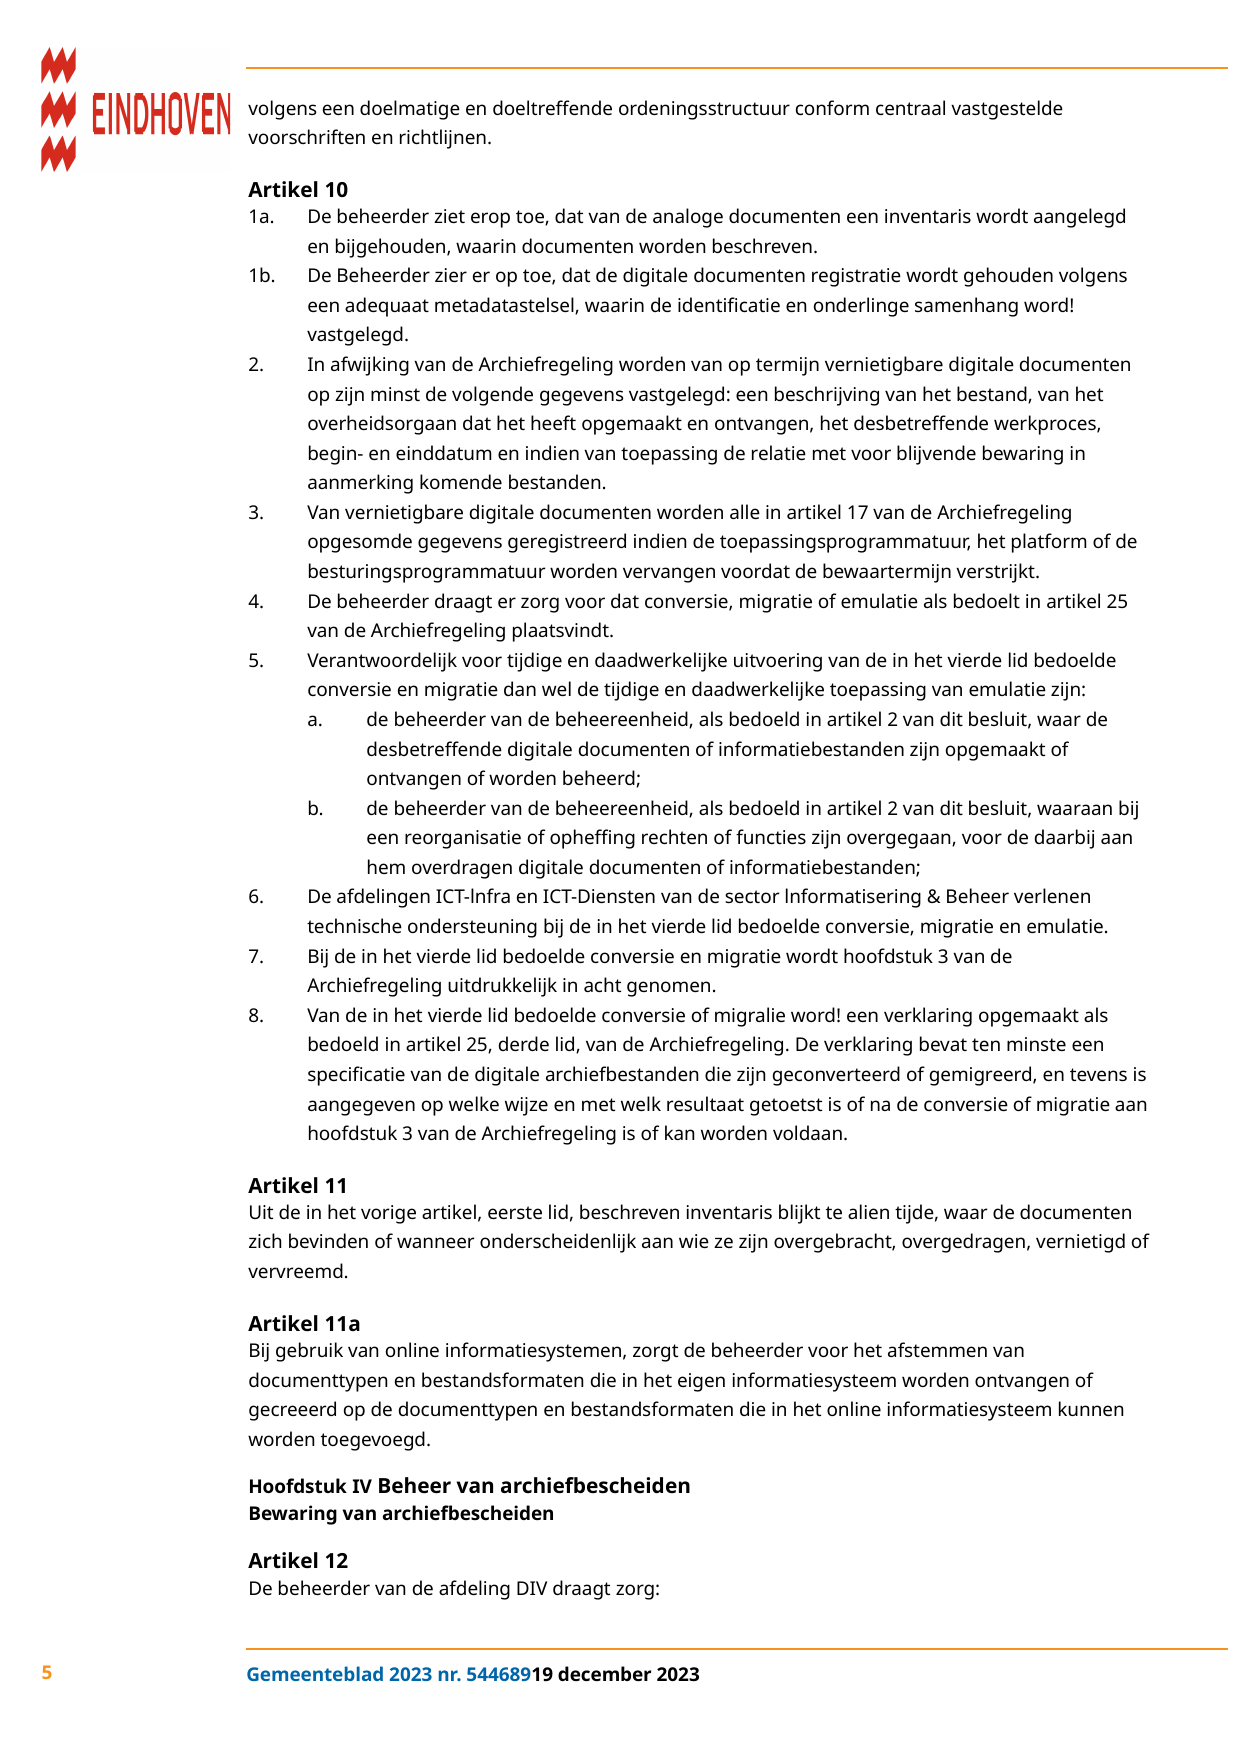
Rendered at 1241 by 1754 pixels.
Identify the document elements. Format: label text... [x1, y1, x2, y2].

text Hoofdstuk IV Beheer van archiefbescheiden [248, 1472, 1152, 1500]
text De beheerder van de afdeling DIV draagt zorg: [248, 1575, 1152, 1601]
list de beheerder van de beheereenheid, als bedoeld in artikel 2 van dit besluit, waaraan bij een reorganisatie of opheffing rechten of functies zijn overgegaan, voor de daarbij aan hem overdragen digitale documenten of informatiebestanden; [307, 795, 1152, 880]
list De Beheerder zier er op toe, dat de digitale documenten registratie wordt gehouden volgens een adequaat metadatastelsel, waarin de identificatie en onderlinge samenhang word! vastgelegd. [248, 262, 1152, 347]
list De beheerder draagt er zorg voor dat conversie, migratie of emulatie als bedoelt in artikel 25 van de Archiefregeling plaatsvindt. [248, 588, 1152, 643]
text Bij gebruik van online informatiesystemen, zorgt de beheerder voor het afstemmen van documenttypen en bestandsformaten die in het eigen informatiesysteem worden ontvangen of gecreeerd op de documenttypen en bestandsformaten die in het online informatiesysteem kunnen worden toegevoegd. [248, 1337, 1152, 1452]
list Van vernietigbare digitale documenten worden alle in artikel 17 van de Archiefregeling opgesomde gegevens geregistreerd indien de toepassingsprogrammatuur, het platform of de besturingsprogrammatuur worden vervangen voordat de bewaartermijn verstrijkt. [248, 499, 1152, 584]
list De beheerder ziet erop toe, dat van de analoge documenten een inventaris wordt aangelegd en bijgehouden, waarin documenten worden beschreven. [248, 203, 1152, 258]
picture [41, 47, 231, 172]
list Van de in het vierde lid bedoelde conversie of migralie word! een verklaring opgemaakt als bedoeld in artikel 25, derde lid, van de Archiefregeling. De verklaring bevat ten minste een specificatie van de digitale archiefbestanden die zijn geconverteerd of gemigreerd, en tevens is aangegeven op welke wijze en met welk resultaat getoetst is of na de conversie of migratie aan hoofdstuk 3 van de Archiefregeling is of kan worden voldaan. [248, 1002, 1152, 1146]
text Artikel 10 [248, 175, 1152, 203]
text Artikel 12 [248, 1547, 1152, 1575]
text volgens een doelmatige en doeltreffende ordeningsstructuur conform centraal vastgestelde voorschriften en richtlijnen. [248, 95, 1152, 150]
text Artikel 11a [248, 1309, 1152, 1337]
list In afwijking van de Archiefregeling worden van op termijn vernietigbare digitale documenten op zijn minst de volgende gegevens vastgelegd: een beschrijving van het bestand, van het overheidsorgaan dat het heeft opgemaakt en ontvangen, het desbetreffende werkproces, begin- en einddatum en indien van toepassing de relatie met voor blijvende bewaring in aanmerking komende bestanden. [248, 351, 1152, 495]
list Verantwoordelijk voor tijdige en daadwerkelijke uitvoering van de in het vierde lid bedoelde conversie en migratie dan wel de tijdige en daadwerkelijke toepassing van emulatie zijn: [248, 647, 1152, 702]
list Bij de in het vierde lid bedoelde conversie en migratie wordt hoofdstuk 3 van de Archiefregeling uitdrukkelijk in acht genomen. [248, 943, 1152, 998]
list de beheerder van de beheereenheid, als bedoeld in artikel 2 van dit besluit, waar de desbetreffende digitale documenten of informatiebestanden zijn opgemaakt of ontvangen of worden beheerd; [307, 706, 1152, 791]
text Bewaring van archiefbescheiden [248, 1500, 1152, 1526]
list De afdelingen ICT-lnfra en ICT-Diensten van de sector lnformatisering & Beheer verlenen technische ondersteuning bij de in het vierde lid bedoelde conversie, migratie en emulatie. [248, 884, 1152, 939]
text Artikel 11 [248, 1171, 1152, 1199]
text Uit de in het vorige artikel, eerste lid, beschreven inventaris blijkt te alien tijde, waar de documenten zich bevinden of wanneer onderscheidenlijk aan wie ze zijn overgebracht, overgedragen, vernietigd of vervreemd. [248, 1199, 1152, 1284]
